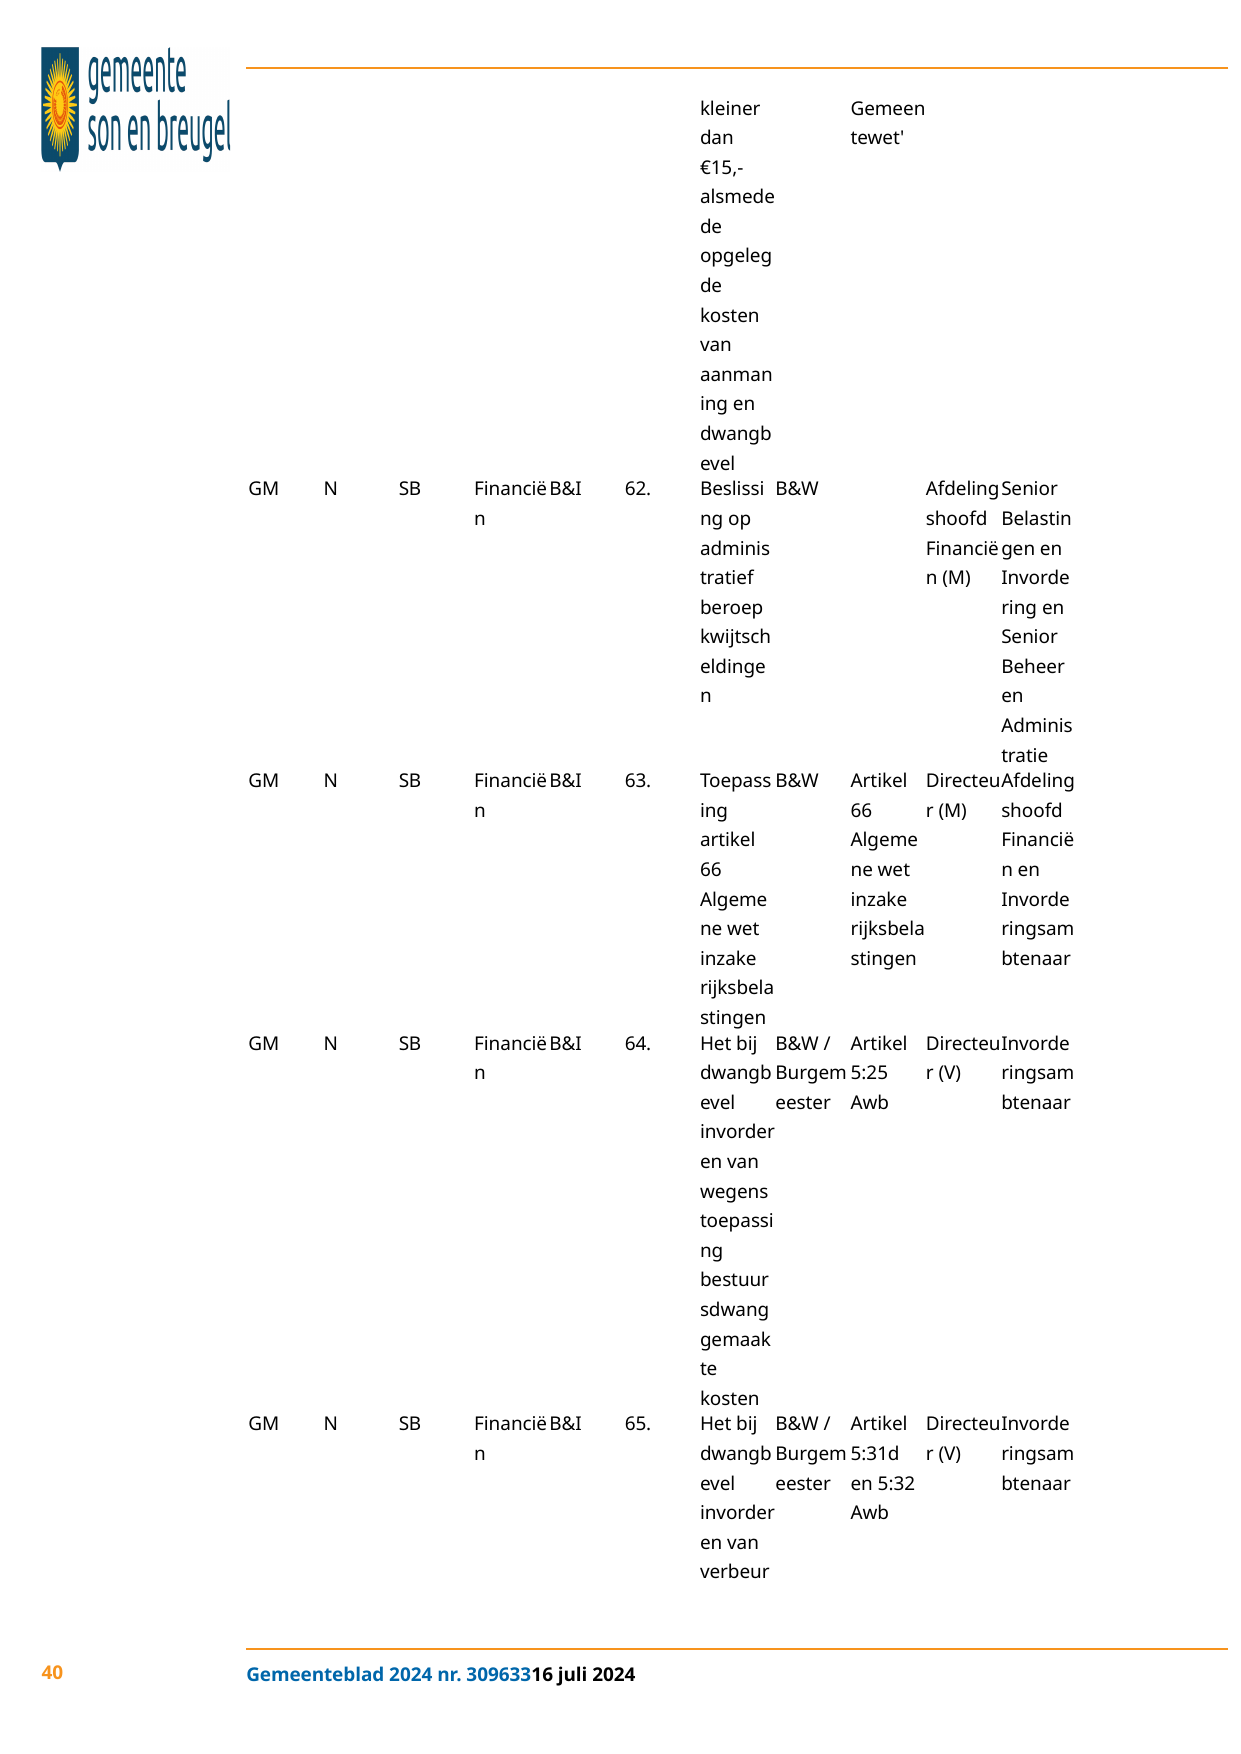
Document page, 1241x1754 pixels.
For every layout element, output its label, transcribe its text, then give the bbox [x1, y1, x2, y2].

table_cell Het bij dwangbevel invorderen van verbeur [700, 1411, 775, 1584]
table_cell Directeur (M) [926, 768, 1001, 1030]
table_cell [625, 1030, 700, 1411]
table_cell SB [399, 768, 474, 1030]
picture [41, 47, 231, 172]
table_cell [1076, 95, 1152, 476]
table_cell [399, 95, 474, 476]
table_cell Financiën [474, 1030, 549, 1411]
table_cell Financiën [474, 476, 549, 767]
table_cell B&W [775, 768, 850, 1030]
table_cell SB [399, 1030, 474, 1411]
table_cell Artikel 66 Algemene wet inzake rijksbelastingen [850, 768, 926, 1030]
table_cell Beslissing op administratief beroep kwijtscheldingen [700, 476, 775, 767]
table_cell Directeur (V) [926, 1411, 1001, 1584]
table_cell B&W / Burgemeester [775, 1411, 850, 1584]
table_cell B&I [549, 1411, 624, 1584]
table_cell [1076, 1411, 1152, 1584]
table_cell [926, 95, 1001, 476]
table_cell N [323, 768, 398, 1030]
table_cell [625, 1411, 700, 1584]
table_cell [323, 95, 398, 476]
table_cell Het bij dwangbevel invorderen van wegens toepassing bestuursdwang gemaakte kosten [700, 1030, 775, 1411]
table_cell Artikel 5:31d en 5:32 Awb [850, 1411, 926, 1584]
table_cell GM [248, 1411, 323, 1584]
table_cell [1076, 476, 1152, 767]
table_cell Financiën [474, 1411, 549, 1584]
table_cell [625, 768, 700, 1030]
table_cell [549, 95, 624, 476]
table_cell Artikel 5:25 Awb [850, 1030, 926, 1411]
table_cell GM [248, 768, 323, 1030]
table_cell B&I [549, 768, 624, 1030]
table_cell B&I [549, 476, 624, 767]
table_cell [775, 95, 850, 476]
table_cell GM [248, 1030, 323, 1411]
table_cell N [323, 476, 398, 767]
table_cell SB [399, 476, 474, 767]
table_cell B&W / Burgemeester [775, 1030, 850, 1411]
table_cell Financiën [474, 768, 549, 1030]
table_cell [1076, 768, 1152, 1030]
table_cell GM [248, 476, 323, 767]
table_cell [1001, 95, 1076, 476]
table_cell Toepassing artikel 66 Algemene wet inzake rijksbelastingen [700, 768, 775, 1030]
table_cell [1076, 1030, 1152, 1411]
table_cell Afdelingshoofd Financiën (M) [926, 476, 1001, 767]
table_cell [625, 476, 700, 767]
table_cell B&W [775, 476, 850, 767]
table_cell Directeur (V) [926, 1030, 1001, 1411]
table_cell Gemeentewet' [850, 95, 926, 476]
table_cell [850, 476, 926, 767]
table_cell N [323, 1411, 398, 1584]
table_cell [248, 95, 323, 476]
table_cell Invorderingsambtenaar [1001, 1030, 1076, 1411]
table_cell N [323, 1030, 398, 1411]
table_cell [474, 95, 549, 476]
table_cell Senior Belastingen en Invordering en Senior Beheer en Administratie [1001, 476, 1076, 767]
table_cell SB [399, 1411, 474, 1584]
table_cell kleiner dan €15,- alsmede de opgelegde kosten van aanmaning en dwangbevel [700, 95, 775, 476]
table_cell Afdelingshoofd Financiën en Invorderingsambtenaar [1001, 768, 1076, 1030]
table_cell [625, 95, 700, 476]
table_cell Invorderingsambtenaar [1001, 1411, 1076, 1584]
table_cell B&I [549, 1030, 624, 1411]
